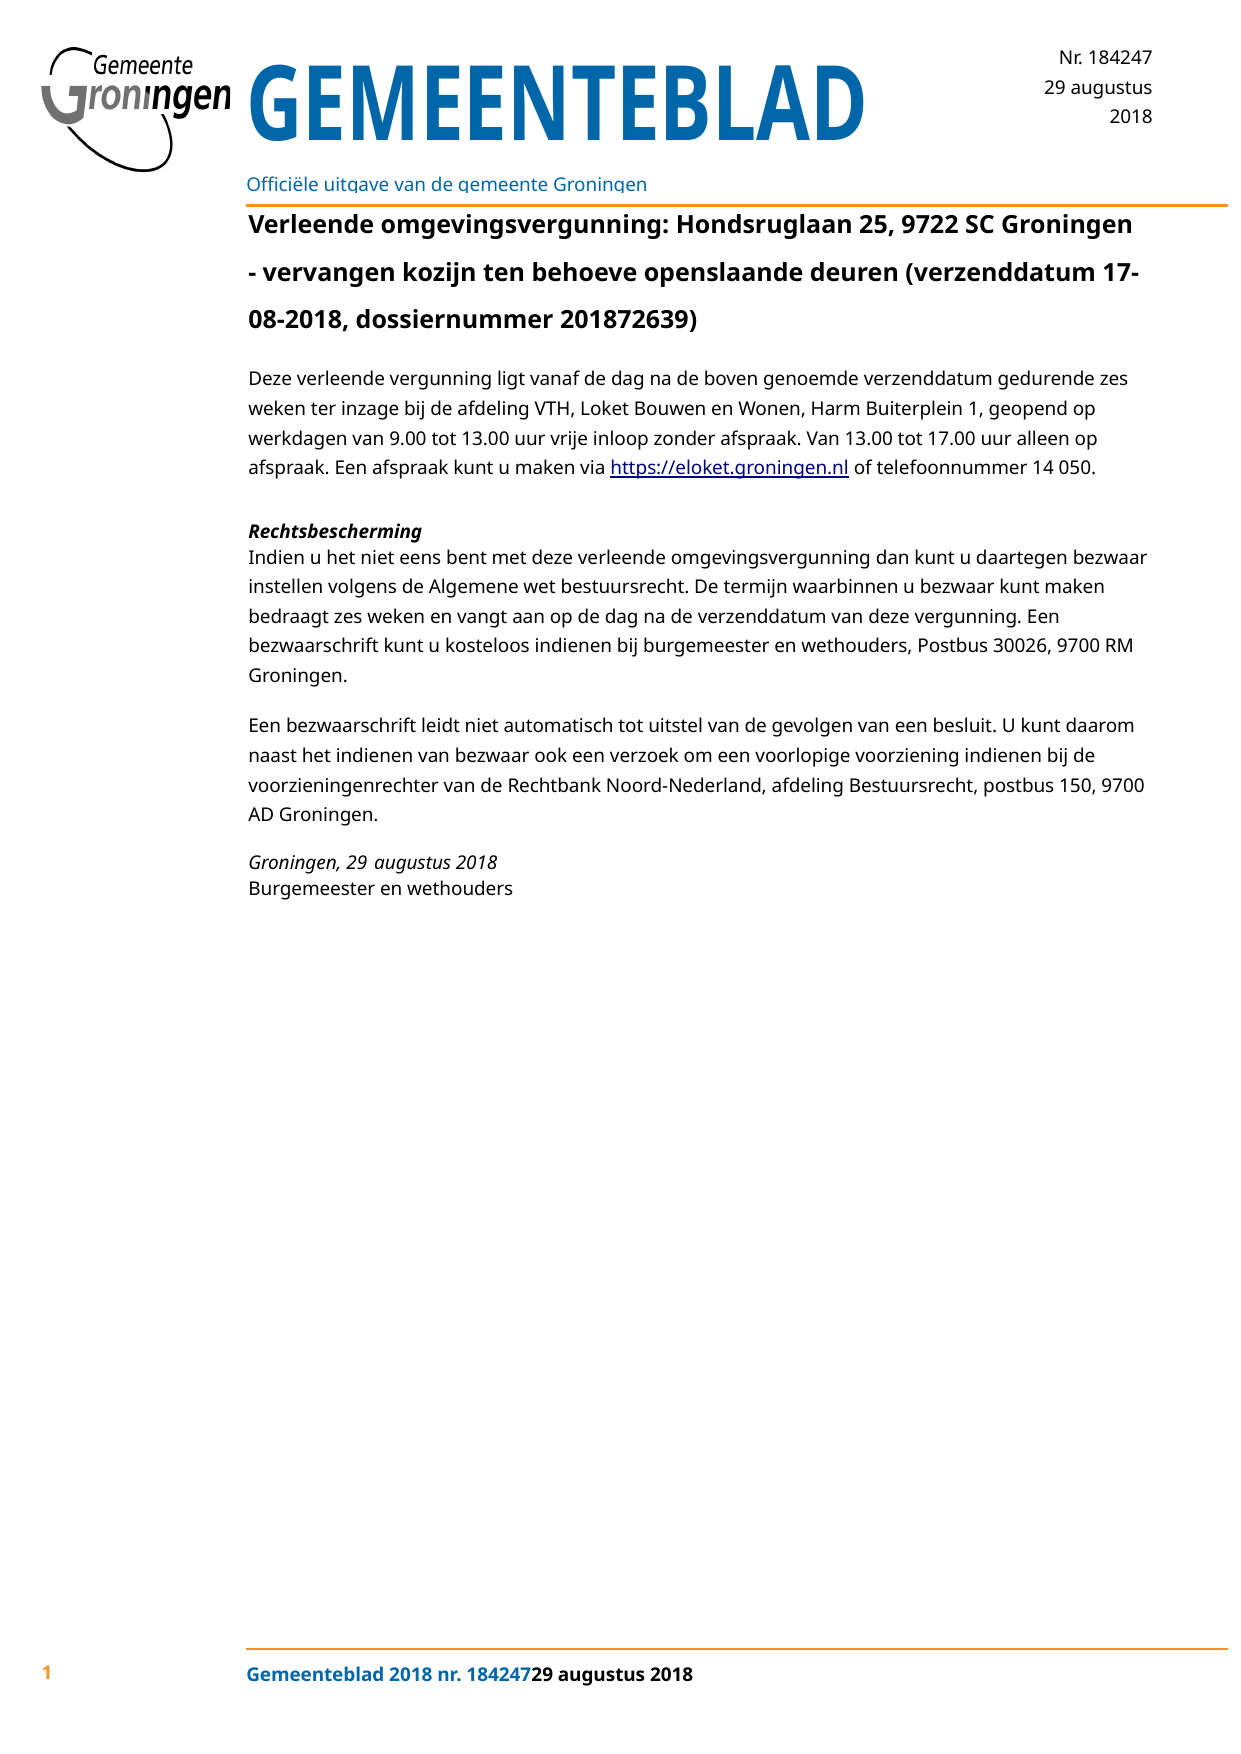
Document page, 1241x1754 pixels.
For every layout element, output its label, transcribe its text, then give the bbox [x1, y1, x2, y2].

text Verleende omgevingsvergunning: Hondsruglaan 25, 9722 SC Groningen - vervangen kozijn ten behoeve openslaande deuren (verzenddatum 17-08-2018, dossiernummer 201872639) [248, 207, 1152, 336]
text Indien u het niet eens bent met deze verleende omgevingsvergunning dan kunt u daartegen bezwaar instellen volgens de Algemene wet bestuursrecht. De termijn waarbinnen u bezwaar kunt maken bedraagt zes weken en vangt aan op de dag na de verzenddatum van deze vergunning. Een bezwaarschrift kunt u kosteloos indienen bij burgemeester en wethouders, Postbus 30026, 9700 RM Groningen. [248, 544, 1152, 688]
text Een bezwaarschrift leidt niet automatisch tot uitstel van de gevolgen van een besluit. U kunt daarom naast het indienen van bezwaar ook een verzoek om een voorlopige voorziening indienen bij de voorzieningenrechter van de Rechtbank Noord-Nederland, afdeling Bestuursrecht, postbus 150, 9700 AD Groningen. [248, 713, 1152, 827]
text Groningen, 29 augustus 2018 [248, 849, 1152, 875]
text Rechtsbescherming [248, 518, 1152, 544]
text Deze verleende vergunning ligt vanaf de dag na de boven genoemde verzenddatum gedurende zes weken ter inzage bij de afdeling VTH, Loket Bouwen en Wonen, Harm Buiterplein 1, geopend op werkdagen van 9.00 tot 13.00 uur vrije inloop zonder afspraak. Van 13.00 tot 17.00 uur alleen op afspraak. Een afspraak kunt u maken via https://eloket.groningen.nl of telefoonnummer 14 050. [248, 366, 1152, 480]
picture [41, 47, 231, 172]
text Burgemeester en wethouders [248, 875, 1152, 901]
